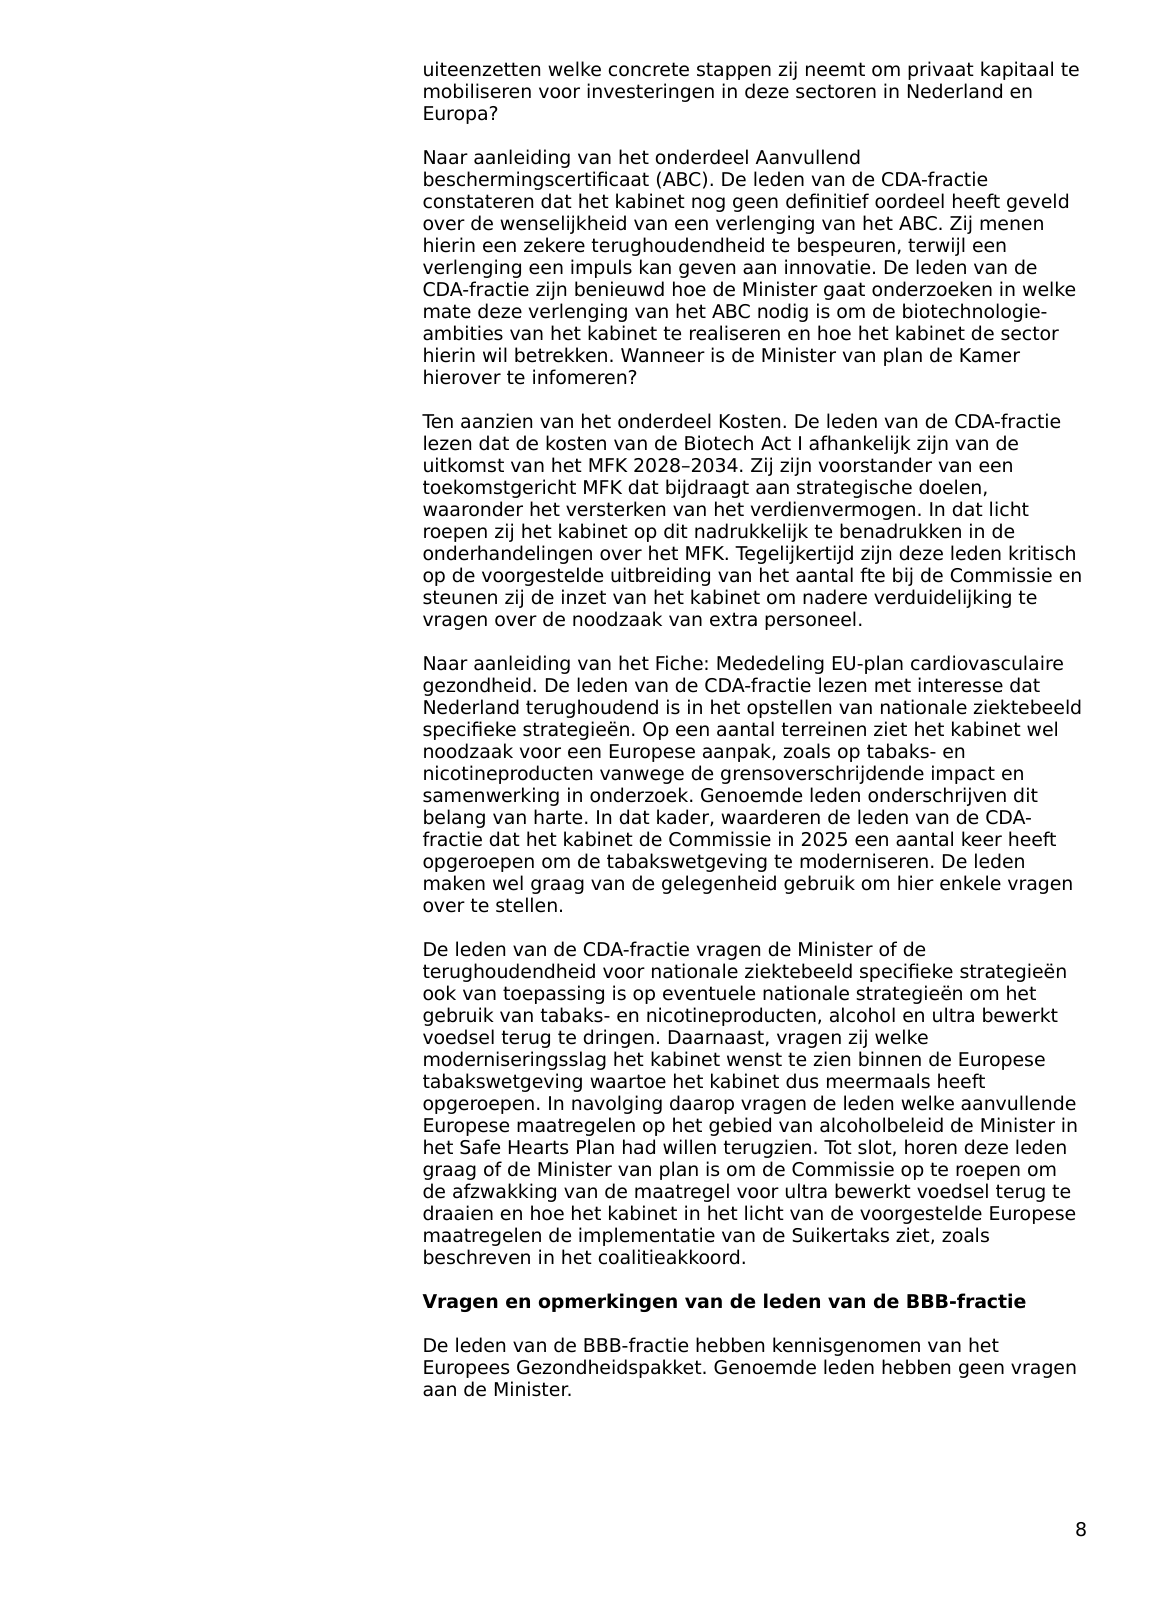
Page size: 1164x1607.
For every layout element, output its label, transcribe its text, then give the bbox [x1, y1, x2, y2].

text uiteenzetten welke concrete stappen zij neemt om privaat kapitaal te mobiliseren voor investeringen in deze sectoren in Nederland en Europa? [422, 59, 1087, 125]
subtitle Vragen en opmerkingen van de leden van de BBB-fractie [422, 1291, 1087, 1313]
text De leden van de CDA-fractie vragen de Minister of de terughoudendheid voor nationale ziektebeeld specifieke strategieën ook van toepassing is op eventuele nationale strategieën om het gebruik van tabaks- en nicotineproducten, alcohol en ultra bewerkt voedsel terug te dringen. Daarnaast, vragen zij welke moderniseringsslag het kabinet wenst te zien binnen de Europese tabakswetgeving waartoe het kabinet dus meermaals heeft opgeroepen. In navolging daarop vragen de leden welke aanvullende Europese maatregelen op het gebied van alcoholbeleid de Minister in het Safe Hearts Plan had willen terugzien. Tot slot, horen deze leden graag of de Minister van plan is om de Commissie op te roepen om de afzwakking van de maatregel voor ultra bewerkt voedsel terug te draaien en hoe het kabinet in het licht van de voorgestelde Europese maatregelen de implementatie van de Suikertaks ziet, zoals beschreven in het coalitieakkoord. [422, 939, 1087, 1269]
text Ten aanzien van het onderdeel Kosten. De leden van de CDA-fractie lezen dat de kosten van de Biotech Act I afhankelijk zijn van de uitkomst van het MFK 2028–2034. Zij zijn voorstander van een toekomstgericht MFK dat bijdraagt aan strategische doelen, waaronder het versterken van het verdienvermogen. In dat licht roepen zij het kabinet op dit nadrukkelijk te benadrukken in de onderhandelingen over het MFK. Tegelijkertijd zijn deze leden kritisch op de voorgestelde uitbreiding van het aantal fte bij de Commissie en steunen zij de inzet van het kabinet om nadere verduidelijking te vragen over de noodzaak van extra personeel. [422, 411, 1087, 631]
text Naar aanleiding van het Fiche: Mededeling EU-plan cardiovasculaire gezondheid. De leden van de CDA-fractie lezen met interesse dat Nederland terughoudend is in het opstellen van nationale ziektebeeld specifieke strategieën. Op een aantal terreinen ziet het kabinet wel noodzaak voor een Europese aanpak, zoals op tabaks- en nicotineproducten vanwege de grensoverschrijdende impact en samenwerking in onderzoek. Genoemde leden onderschrijven dit belang van harte. In dat kader, waarderen de leden van de CDA-fractie dat het kabinet de Commissie in 2025 een aantal keer heeft opgeroepen om de tabakswetgeving te moderniseren. De leden maken wel graag van de gelegenheid gebruik om hier enkele vragen over te stellen. [422, 653, 1087, 917]
text Naar aanleiding van het onderdeel Aanvullend beschermingscertificaat (ABC). De leden van de CDA-fractie constateren dat het kabinet nog geen definitief oordeel heeft geveld over de wenselijkheid van een verlenging van het ABC. Zij menen hierin een zekere terughoudendheid te bespeuren, terwijl een verlenging een impuls kan geven aan innovatie. De leden van de CDA-fractie zijn benieuwd hoe de Minister gaat onderzoeken in welke mate deze verlenging van het ABC nodig is om de biotechnologie-ambities van het kabinet te realiseren en hoe het kabinet de sector hierin wil betrekken. Wanneer is de Minister van plan de Kamer hierover te infomeren? [422, 147, 1087, 389]
text De leden van de BBB-fractie hebben kennisgenomen van het Europees Gezondheidspakket. Genoemde leden hebben geen vragen aan de Minister. [422, 1335, 1087, 1401]
